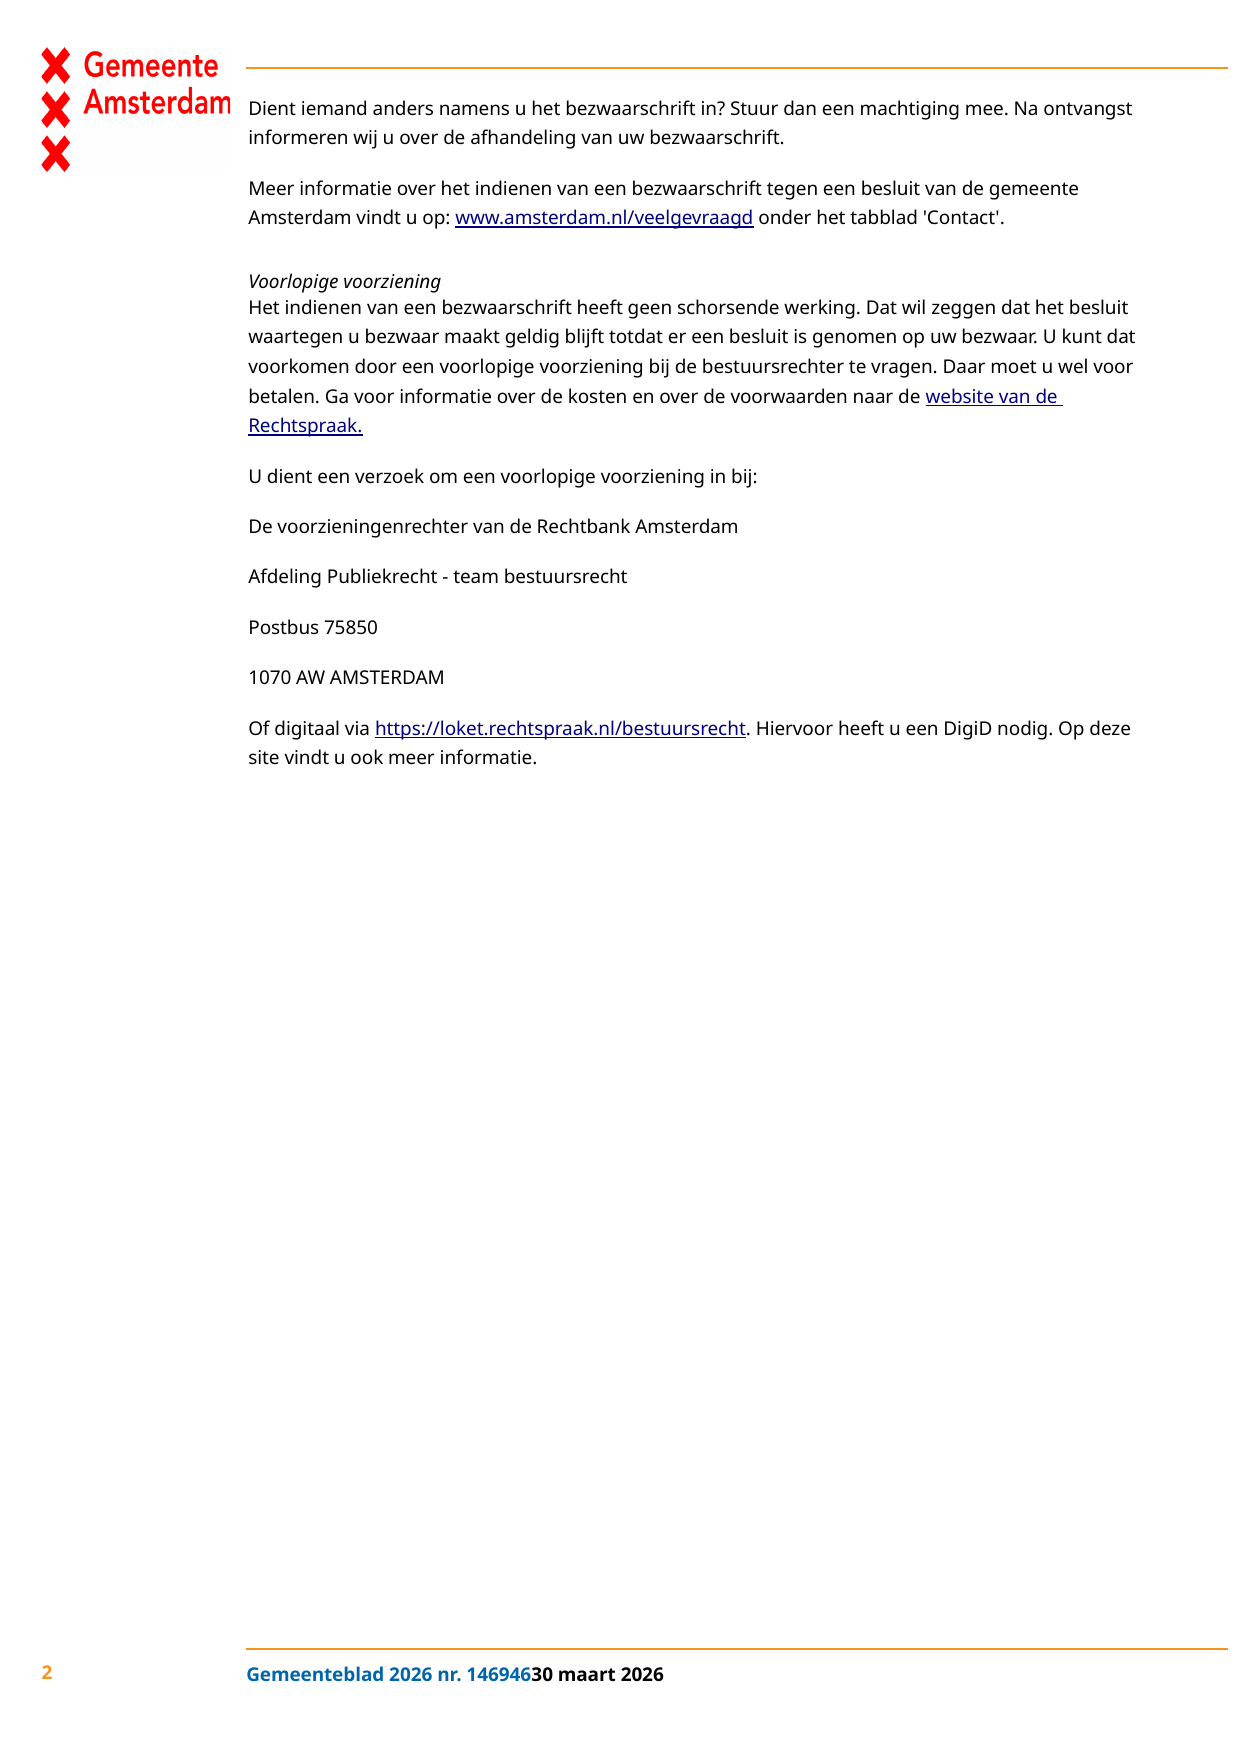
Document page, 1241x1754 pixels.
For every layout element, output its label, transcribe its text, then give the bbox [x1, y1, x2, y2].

text U dient een verzoek om een voorlopige voorziening in bij: [248, 463, 1152, 488]
text De voorzieningenrechter van de Rechtbank Amsterdam [248, 513, 1152, 539]
text Dient iemand anders namens u het bezwaarschrift in? Stuur dan een machtiging mee. Na ontvangst informeren wij u over de afhandeling van uw bezwaarschrift. [248, 95, 1152, 150]
text Postbus 75850 [248, 614, 1152, 640]
text Meer informatie over het indienen van een bezwaarschrift tegen een besluit van de gemeente Amsterdam vindt u op: www.amsterdam.nl/veelgevraagd onder het tabblad 'Contact'. [248, 175, 1152, 230]
text Voorlopige voorziening [248, 268, 1152, 294]
text Afdeling Publiekrecht - team bestuursrecht [248, 564, 1152, 589]
picture [41, 47, 231, 172]
text Het indienen van een bezwaarschrift heeft geen schorsende werking. Dat wil zeggen dat het besluit waartegen u bezwaar maakt geldig blijft totdat er een besluit is genomen op uw bezwaar. U kunt dat voorkomen door een voorlopige voorziening bij de bestuursrechter te vragen. Daar moet u wel voor betalen. Ga voor informatie over de kosten en over de voorwaarden naar de website van de Rechtspraak. [248, 294, 1152, 438]
text Of digitaal via https://loket.rechtspraak.nl/bestuursrecht. Hiervoor heeft u een DigiD nodig. Op deze site vindt u ook meer informatie. [248, 715, 1152, 770]
text 1070 AW AMSTERDAM [248, 664, 1152, 690]
